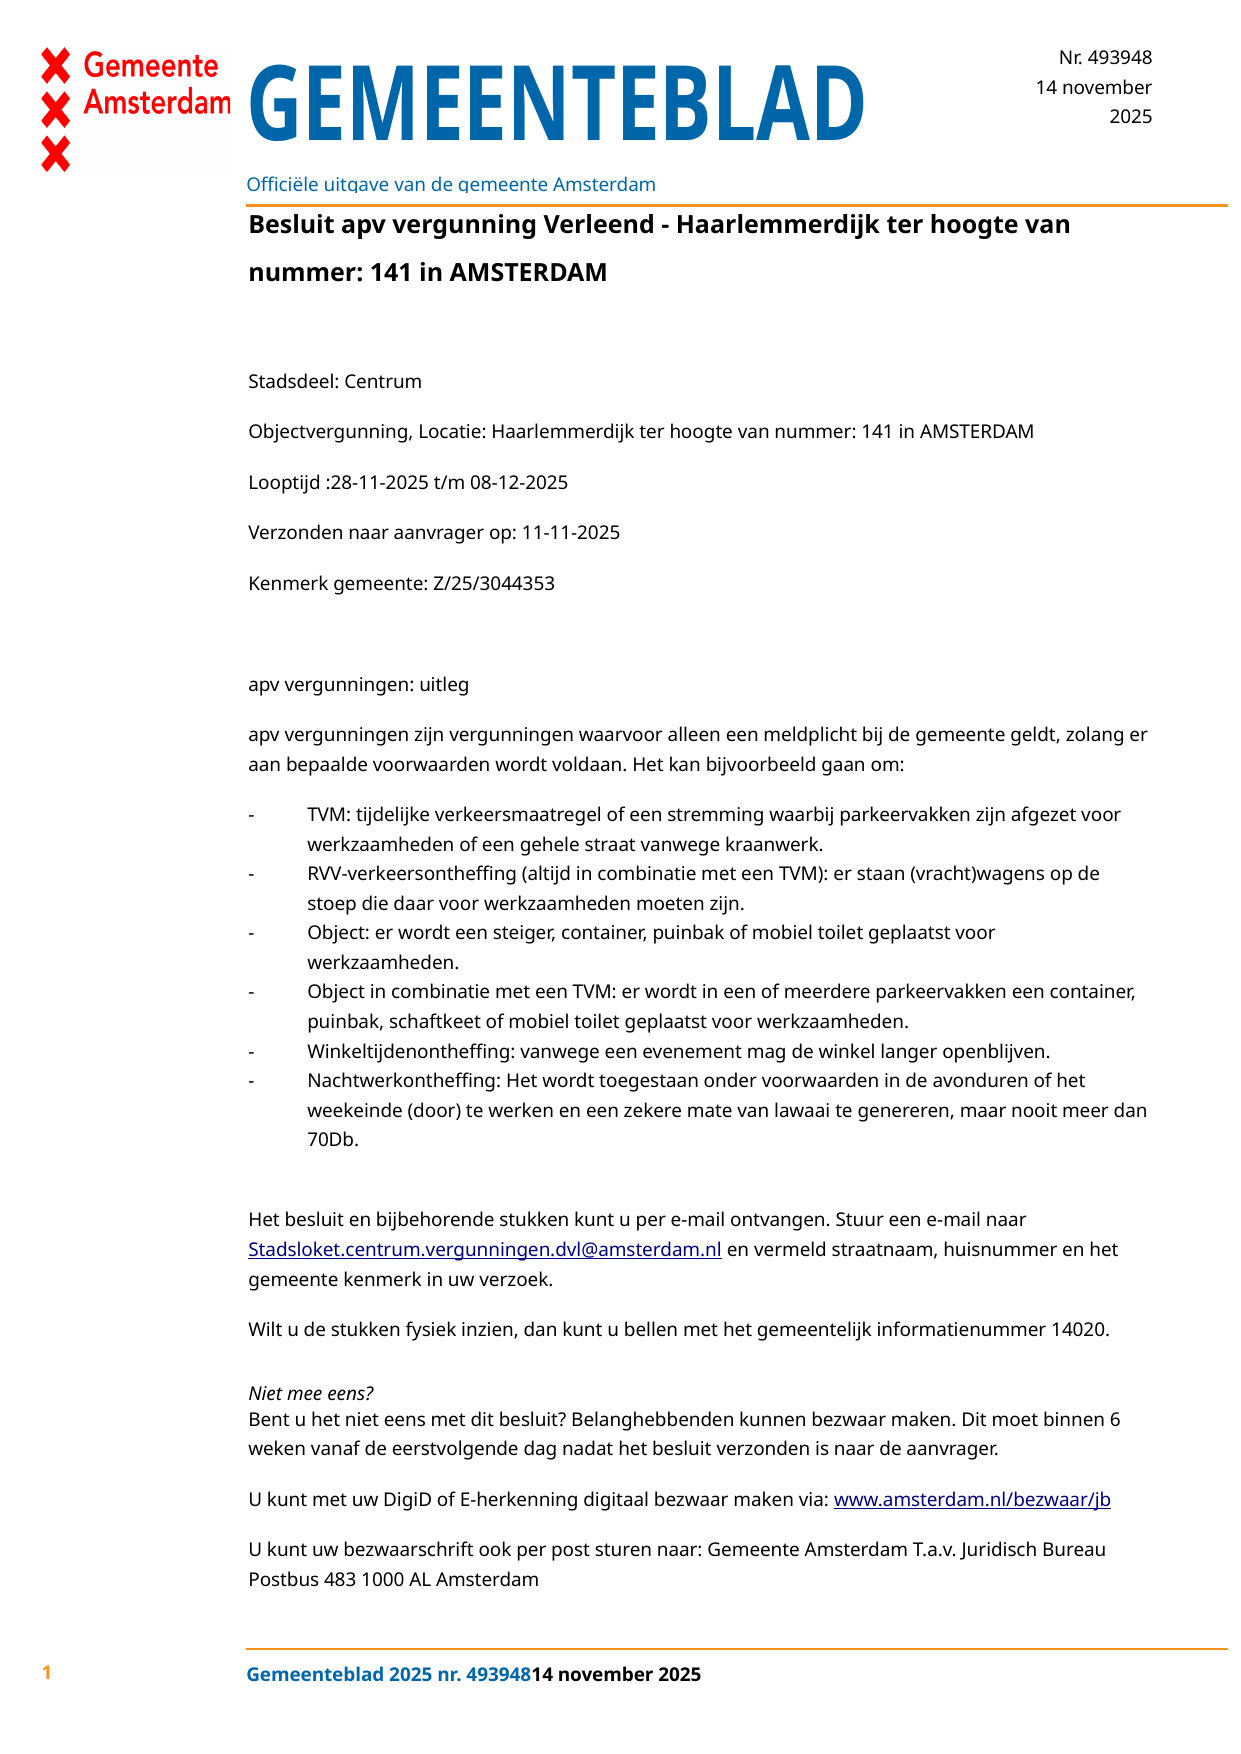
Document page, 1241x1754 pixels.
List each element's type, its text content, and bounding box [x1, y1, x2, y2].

text Besluit apv vergunning Verleend - Haarlemmerdijk ter hoogte van nummer: 141 in AMSTERDAM [248, 207, 1152, 288]
text Objectvergunning, Locatie: Haarlemmerdijk ter hoogte van nummer: 141 in AMSTERDAM [248, 419, 1152, 444]
text Stadsdeel: Centrum [248, 368, 1152, 394]
list RVV-verkeersontheffing (altijd in combinatie met een TVM): er staan (vracht)wagens op de stoep die daar voor werkzaamheden moeten zijn. [248, 860, 1152, 916]
text Looptijd :28-11-2025 t/m 08-12-2025 [248, 469, 1152, 495]
text Kenmerk gemeente: Z/25/3044353 [248, 570, 1152, 596]
text apv vergunningen zijn vergunningen waarvoor alleen een meldplicht bij de gemeente geldt, zolang er aan bepaalde voorwaarden wordt voldaan. Het kan bijvoorbeeld gaan om: [248, 721, 1152, 777]
picture [41, 47, 231, 172]
list TVM: tijdelijke verkeersmaatregel of een stremming waarbij parkeervakken zijn afgezet voor werkzaamheden of een gehele straat vanwege kraanwerk. [248, 801, 1152, 857]
list Winkeltijdenontheffing: vanwege een evenement mag de winkel langer openblijven. [248, 1038, 1152, 1064]
list Nachtwerkontheffing: Het wordt toegestaan onder voorwaarden in de avonduren of het weekeinde (door) te werken en een zekere mate van lawaai te genereren, maar nooit meer dan 70Db. [248, 1067, 1152, 1152]
list Object: er wordt een steiger, container, puinbak of mobiel toilet geplaatst voor werkzaamheden. [248, 919, 1152, 975]
text Wilt u de stukken fysiek inzien, dan kunt u bellen met het gemeentelijk informatienummer 14020. [248, 1316, 1152, 1342]
list Object in combinatie met een TVM: er wordt in een of meerdere parkeervakken een container, puinbak, schaftkeet of mobiel toilet geplaatst voor werkzaamheden. [248, 979, 1152, 1034]
text U kunt met uw DigiD of E-herkenning digitaal bezwaar maken via: www.amsterdam.nl/bezwaar/jb [248, 1486, 1152, 1512]
text Bent u het niet eens met dit besluit? Belanghebbenden kunnen bezwaar maken. Dit moet binnen 6 weken vanaf de eerstvolgende dag nadat het besluit verzonden is naar de aanvrager. [248, 1406, 1152, 1461]
text apv vergunningen: uitleg [248, 671, 1152, 697]
text Niet mee eens? [248, 1380, 1152, 1406]
text Verzonden naar aanvrager op: 11-11-2025 [248, 519, 1152, 545]
text Het besluit en bijbehorende stukken kunt u per e-mail ontvangen. Stuur een e-mail naar Stadsloket.centrum.vergunningen.dvl@amsterdam.nl en vermeld straatnaam, huisnummer en het gemeente kenmerk in uw verzoek. [248, 1207, 1152, 1292]
text U kunt uw bezwaarschrift ook per post sturen naar: Gemeente Amsterdam T.a.v. Juridisch Bureau Postbus 483 1000 AL Amsterdam [248, 1536, 1152, 1592]
